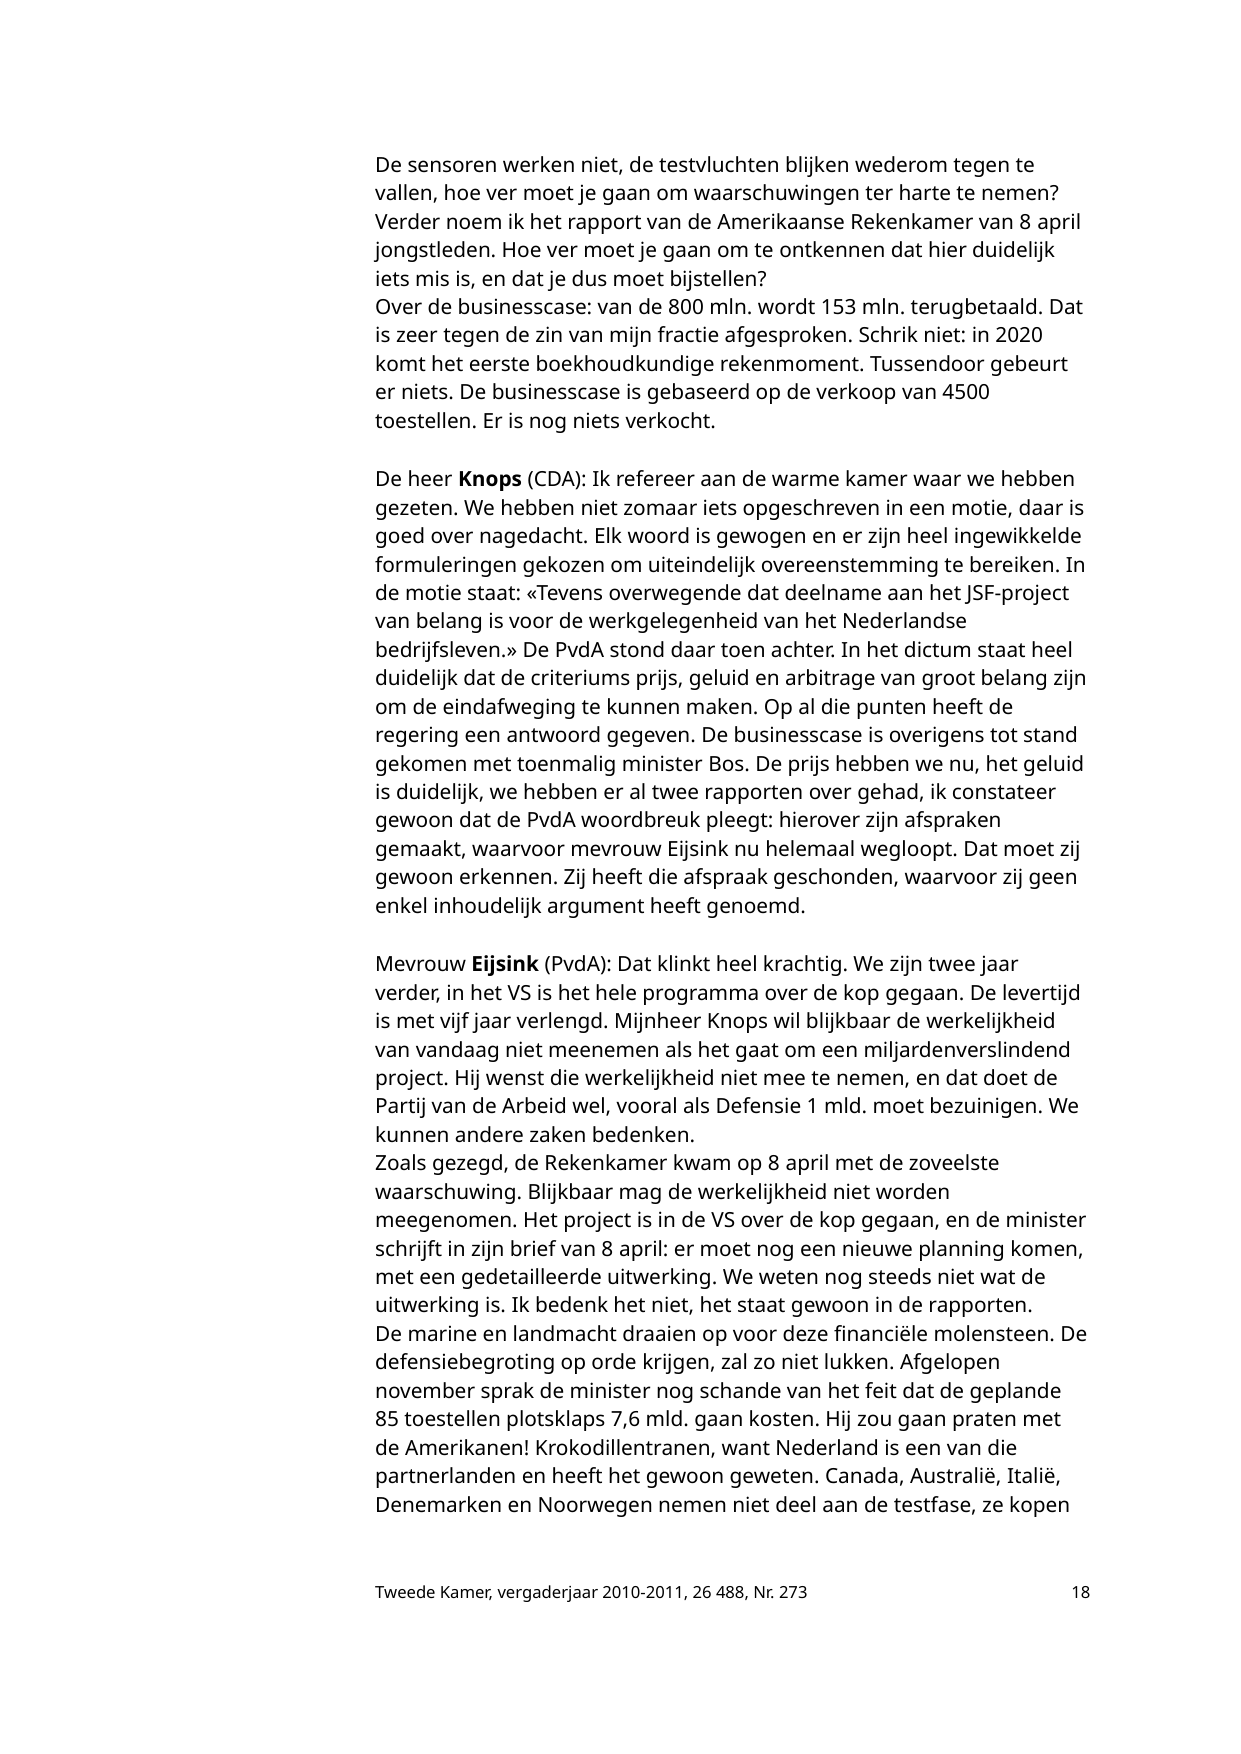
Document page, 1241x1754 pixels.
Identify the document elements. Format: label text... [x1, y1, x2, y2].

text De sensoren werken niet, de testvluchten blijken wederom tegen te vallen, hoe ver moet je gaan om waarschuwingen ter harte te nemen? Verder noem ik het rapport van de Amerikaanse Rekenkamer van 8 april jongstleden. Hoe ver moet je gaan om te ontkennen dat hier duidelijk iets mis is, en dat je dus moet bijstellen? [375, 150, 1090, 292]
text Zoals gezegd, de Rekenkamer kwam op 8 april met de zoveelste waarschuwing. Blijkbaar mag de werkelijkheid niet worden meegenomen. Het project is in de VS over de kop gegaan, en de minister schrijft in zijn brief van 8 april: er moet nog een nieuwe planning komen, met een gedetailleerde uitwerking. We weten nog steeds niet wat de uitwerking is. Ik bedenk het niet, het staat gewoon in de rapporten. [375, 1148, 1090, 1319]
text Over de businesscase: van de 800 mln. wordt 153 mln. terugbetaald. Dat is zeer tegen de zin van mijn fractie afgesproken. Schrik niet: in 2020 komt het eerste boekhoudkundige rekenmoment. Tussendoor gebeurt er niets. De businesscase is gebaseerd op de verkoop van 4500 toestellen. Er is nog niets verkocht. [375, 292, 1090, 434]
text De heer Knops (CDA): Ik refereer aan de warme kamer waar we hebben gezeten. We hebben niet zomaar iets opgeschreven in een motie, daar is goed over nagedacht. Elk woord is gewogen en er zijn heel ingewikkelde formuleringen gekozen om uiteindelijk overeenstemming te bereiken. In de motie staat: «Tevens overwegende dat deelname aan het JSF-project van belang is voor de werkgelegenheid van het Nederlandse bedrijfsleven.» De PvdA stond daar toen achter. In het dictum staat heel duidelijk dat de criteriums prijs, geluid en arbitrage van groot belang zijn om de eindafweging te kunnen maken. Op al die punten heeft de regering een antwoord gegeven. De businesscase is overigens tot stand gekomen met toenmalig minister Bos. De prijs hebben we nu, het geluid is duidelijk, we hebben er al twee rapporten over gehad, ik constateer gewoon dat de PvdA woordbreuk pleegt: hierover zijn afspraken gemaakt, waarvoor mevrouw Eijsink nu helemaal wegloopt. Dat moet zij gewoon erkennen. Zij heeft die afspraak geschonden, waarvoor zij geen enkel inhoudelijk argument heeft genoemd. [375, 464, 1090, 919]
text Mevrouw Eijsink (PvdA): Dat klinkt heel krachtig. We zijn twee jaar verder, in het VS is het hele programma over de kop gegaan. De levertijd is met vijf jaar verlengd. Mijnheer Knops wil blijkbaar de werkelijkheid van vandaag niet meenemen als het gaat om een miljardenverslindend project. Hij wenst die werkelijkheid niet mee te nemen, en dat doet de Partij van de Arbeid wel, vooral als Defensie 1 mld. moet bezuinigen. We kunnen andere zaken bedenken. [375, 949, 1090, 1148]
text De marine en landmacht draaien op voor deze financiële molensteen. De defensiebegroting op orde krijgen, zal zo niet lukken. Afgelopen november sprak de minister nog schande van het feit dat de geplande 85 toestellen plotsklaps 7,6 mld. gaan kosten. Hij zou gaan praten met de Amerikanen! Krokodillentranen, want Nederland is een van die partnerlanden en heeft het gewoon geweten. Canada, Australië, Italië, Denemarken en Noorwegen nemen niet deel aan de testfase, ze kopen [375, 1319, 1090, 1518]
